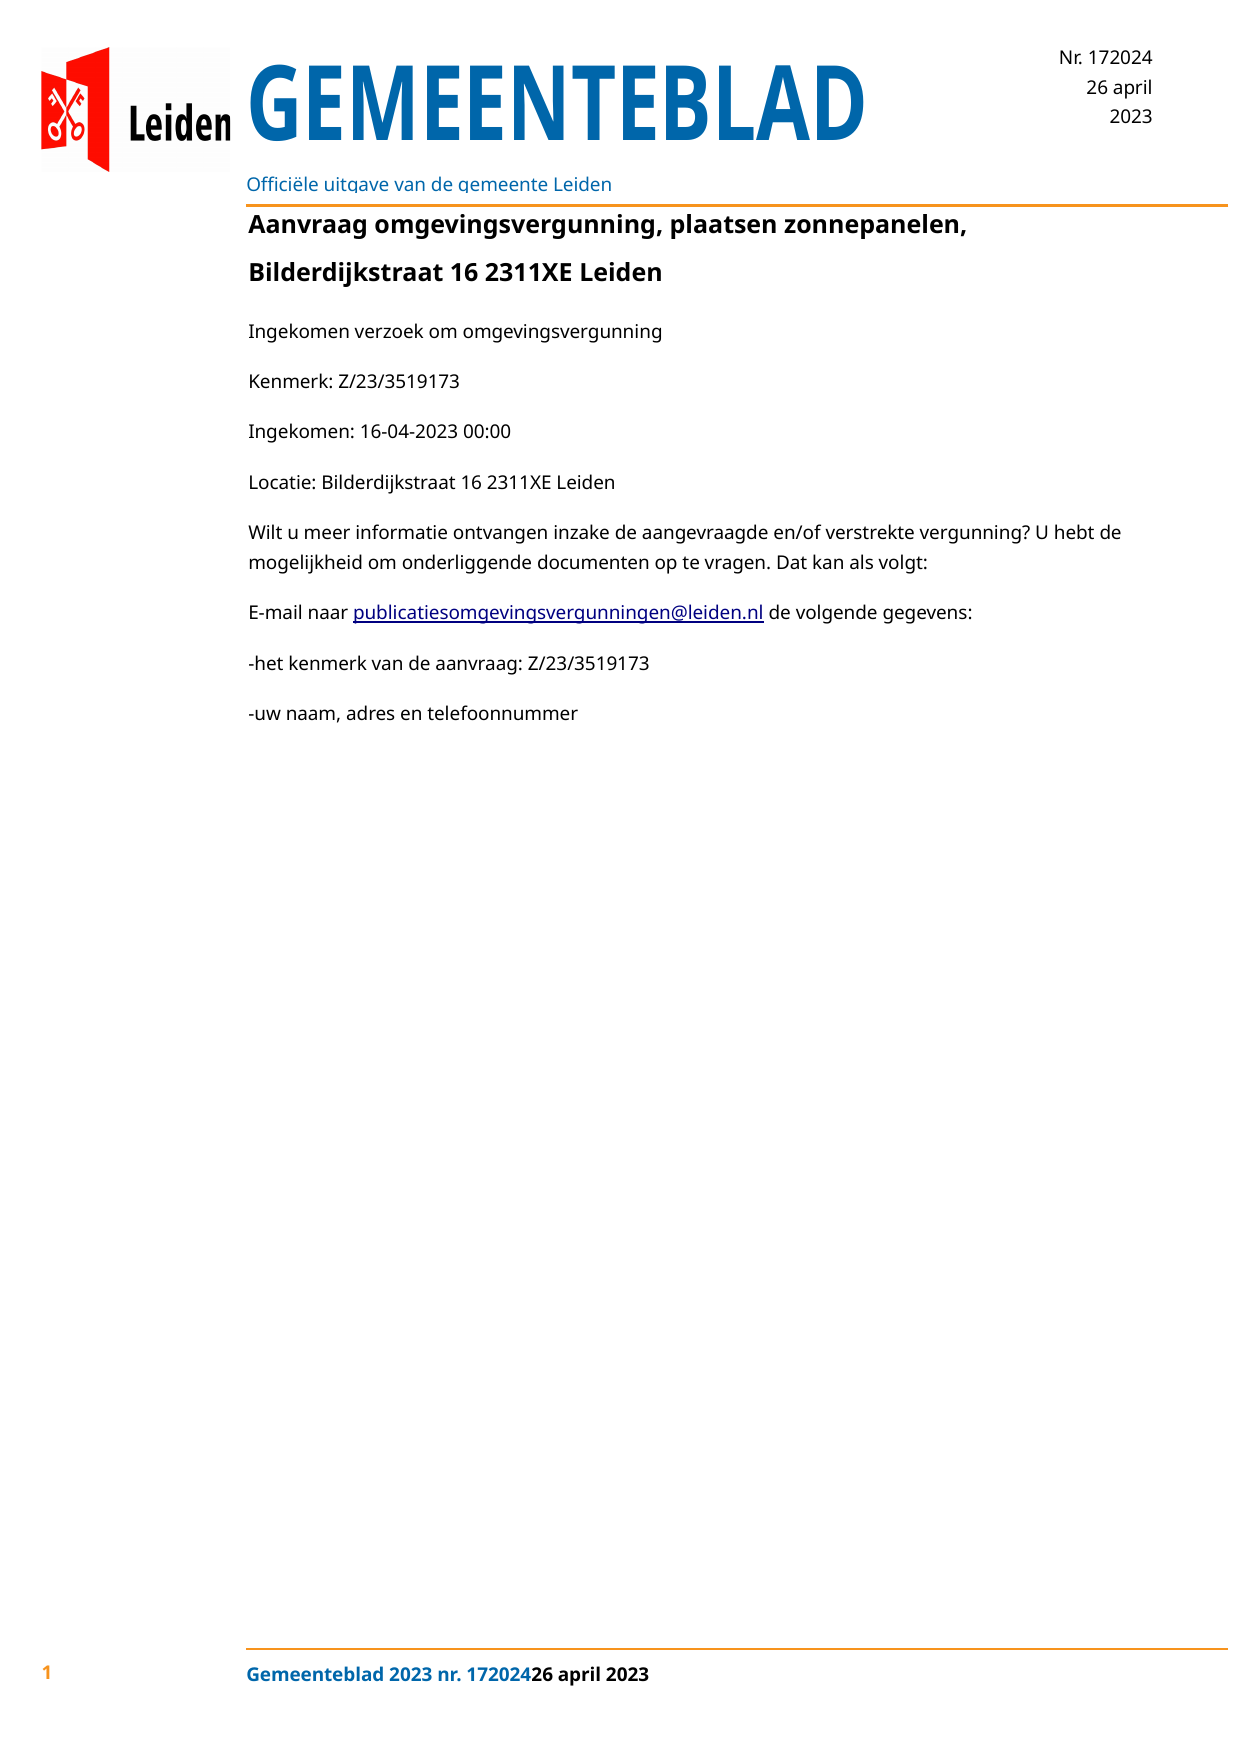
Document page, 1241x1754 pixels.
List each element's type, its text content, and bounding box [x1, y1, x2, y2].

text E-mail naar publicatiesomgevingsvergunningen@leiden.nl de volgende gegevens: [248, 599, 1152, 625]
text Kenmerk: Z/23/3519173 [248, 368, 1152, 394]
text Ingekomen verzoek om omgevingsvergunning [248, 318, 1152, 344]
text -het kenmerk van de aanvraag: Z/23/3519173 [248, 650, 1152, 676]
picture [41, 47, 231, 172]
text -uw naam, adres en telefoonnummer [248, 700, 1152, 726]
text Ingekomen: 16-04-2023 00:00 [248, 419, 1152, 444]
text Aanvraag omgevingsvergunning, plaatsen zonnepanelen, Bilderdijkstraat 16 2311XE Leiden [248, 207, 1152, 288]
text Wilt u meer informatie ontvangen inzake de aangevraagde en/of verstrekte vergunning? U hebt de mogelijkheid om onderliggende documenten op te vragen. Dat kan als volgt: [248, 519, 1152, 575]
text Locatie: Bilderdijkstraat 16 2311XE Leiden [248, 469, 1152, 495]
